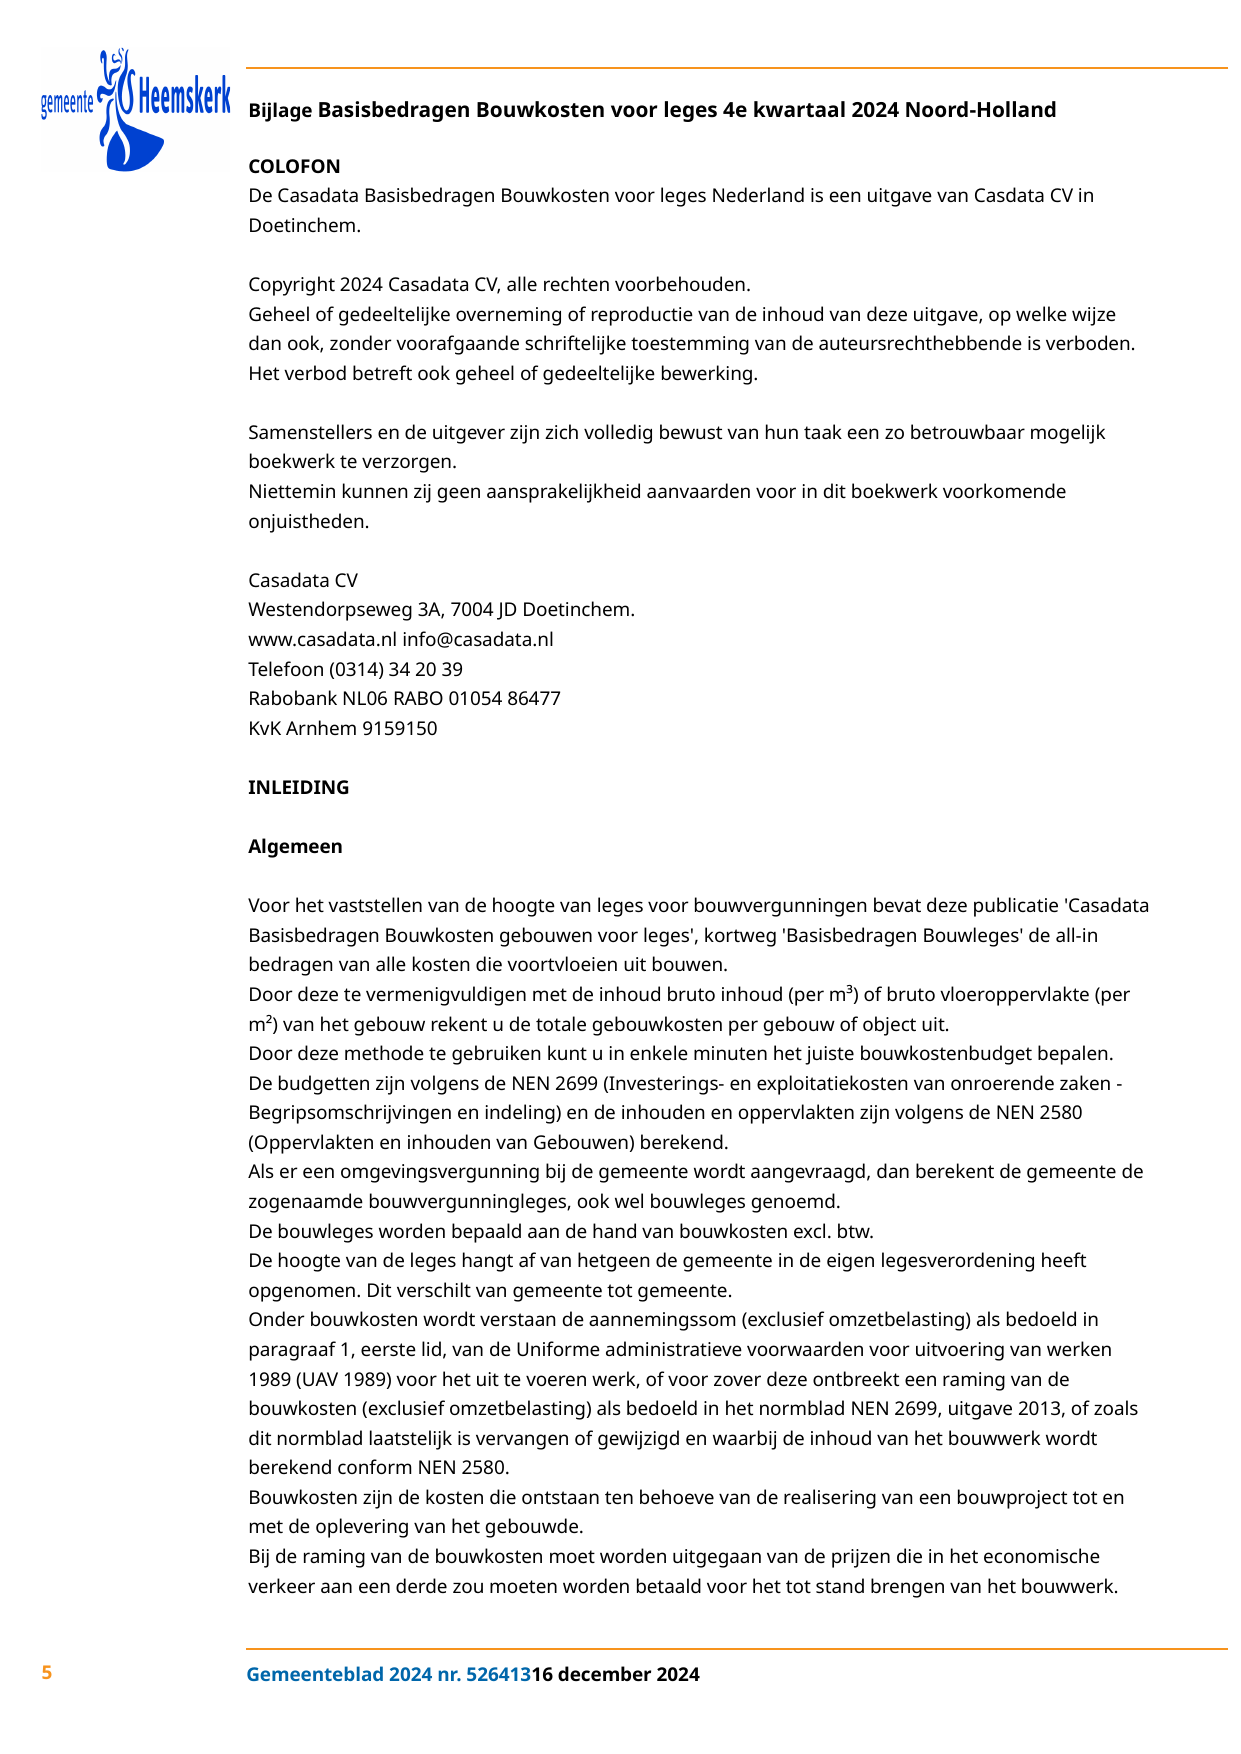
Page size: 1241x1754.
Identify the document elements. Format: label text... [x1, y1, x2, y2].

text Door deze te vermenigvuldigen met de inhoud bruto inhoud (per m³) of bruto vloeroppervlakte (per m²) van het gebouw rekent u de totale gebouwkosten per gebouw of object uit. [248, 981, 1152, 1037]
picture [41, 47, 231, 172]
text INLEIDING [248, 774, 1152, 800]
text De hoogte van de leges hangt af van hetgeen de gemeente in de eigen legesverordening heeft opgenomen. Dit verschilt van gemeente tot gemeente. [248, 1247, 1152, 1303]
text De Casadata Basisbedragen Bouwkosten voor leges Nederland is een uitgave van Casdata CV in Doetinchem. [248, 182, 1152, 238]
text COLOFON [248, 153, 1152, 179]
text Geheel of gedeeltelijke overneming of reproductie van de inhoud van deze uitgave, op welke wijze dan ook, zonder voorafgaande schriftelijke toestemming van de auteursrechthebbende is verboden. [248, 301, 1152, 356]
text Casadata CV [248, 567, 1152, 593]
text Het verbod betreft ook geheel of gedeeltelijke bewerking. [248, 360, 1152, 386]
text De budgetten zijn volgens de NEN 2699 (Investerings- en exploitatiekosten van onroerende zaken - Begripsomschrijvingen en indeling) en de inhouden en oppervlakten zijn volgens de NEN 2580 (Oppervlakten en inhouden van Gebouwen) berekend. [248, 1070, 1152, 1155]
text www.casadata.nl info@casadata.nl [248, 626, 1152, 652]
text Bouwkosten zijn de kosten die ontstaan ten behoeve van de realisering van een bouwproject tot en met de oplevering van het gebouwde. [248, 1484, 1152, 1539]
text De bouwleges worden bepaald aan de hand van bouwkosten excl. btw. [248, 1218, 1152, 1244]
text Westendorpseweg 3A, 7004 JD Doetinchem. [248, 597, 1152, 622]
text Copyright 2024 Casadata CV, alle rechten voorbehouden. [248, 271, 1152, 297]
text Algemeen [248, 833, 1152, 859]
text Samenstellers en de uitgever zijn zich volledig bewust van hun taak een zo betrouwbaar mogelijk boekwerk te verzorgen. [248, 419, 1152, 474]
text Telefoon (0314) 34 20 39 [248, 656, 1152, 682]
text Bij de raming van de bouwkosten moet worden uitgegaan van de prijzen die in het economische verkeer aan een derde zou moeten worden betaald voor het tot stand brengen van het bouwwerk. [248, 1543, 1152, 1599]
text Als er een omgevingsvergunning bij de gemeente wordt aangevraagd, dan berekent de gemeente de zogenaamde bouwvergunningleges, ook wel bouwleges genoemd. [248, 1159, 1152, 1214]
text KvK Arnhem 9159150 [248, 715, 1152, 741]
text Voor het vaststellen van de hoogte van leges voor bouwvergunningen bevat deze publicatie 'Casadata Basisbedragen Bouwkosten gebouwen voor leges', kortweg 'Basisbedragen Bouwleges' de all-in bedragen van alle kosten die voortvloeien uit bouwen. [248, 892, 1152, 977]
text Niettemin kunnen zij geen aansprakelijkheid aanvaarden voor in dit boekwerk voorkomende onjuistheden. [248, 478, 1152, 534]
text Door deze methode te gebruiken kunt u in enkele minuten het juiste bouwkostenbudget bepalen. [248, 1040, 1152, 1066]
text Bijlage Basisbedragen Bouwkosten voor leges 4e kwartaal 2024 Noord-Holland [248, 95, 1152, 123]
text Rabobank NL06 RABO 01054 86477 [248, 685, 1152, 711]
text Onder bouwkosten wordt verstaan de aannemingssom (exclusief omzetbelasting) als bedoeld in paragraaf 1, eerste lid, van de Uniforme administratieve voorwaarden voor uitvoering van werken 1989 (UAV 1989) voor het uit te voeren werk, of voor zover deze ontbreekt een raming van de bouwkosten (exclusief omzetbelasting) als bedoeld in het normblad NEN 2699, uitgave 2013, of zoals dit normblad laatstelijk is vervangen of gewijzigd en waarbij de inhoud van het bouwwerk wordt berekend conform NEN 2580. [248, 1307, 1152, 1480]
